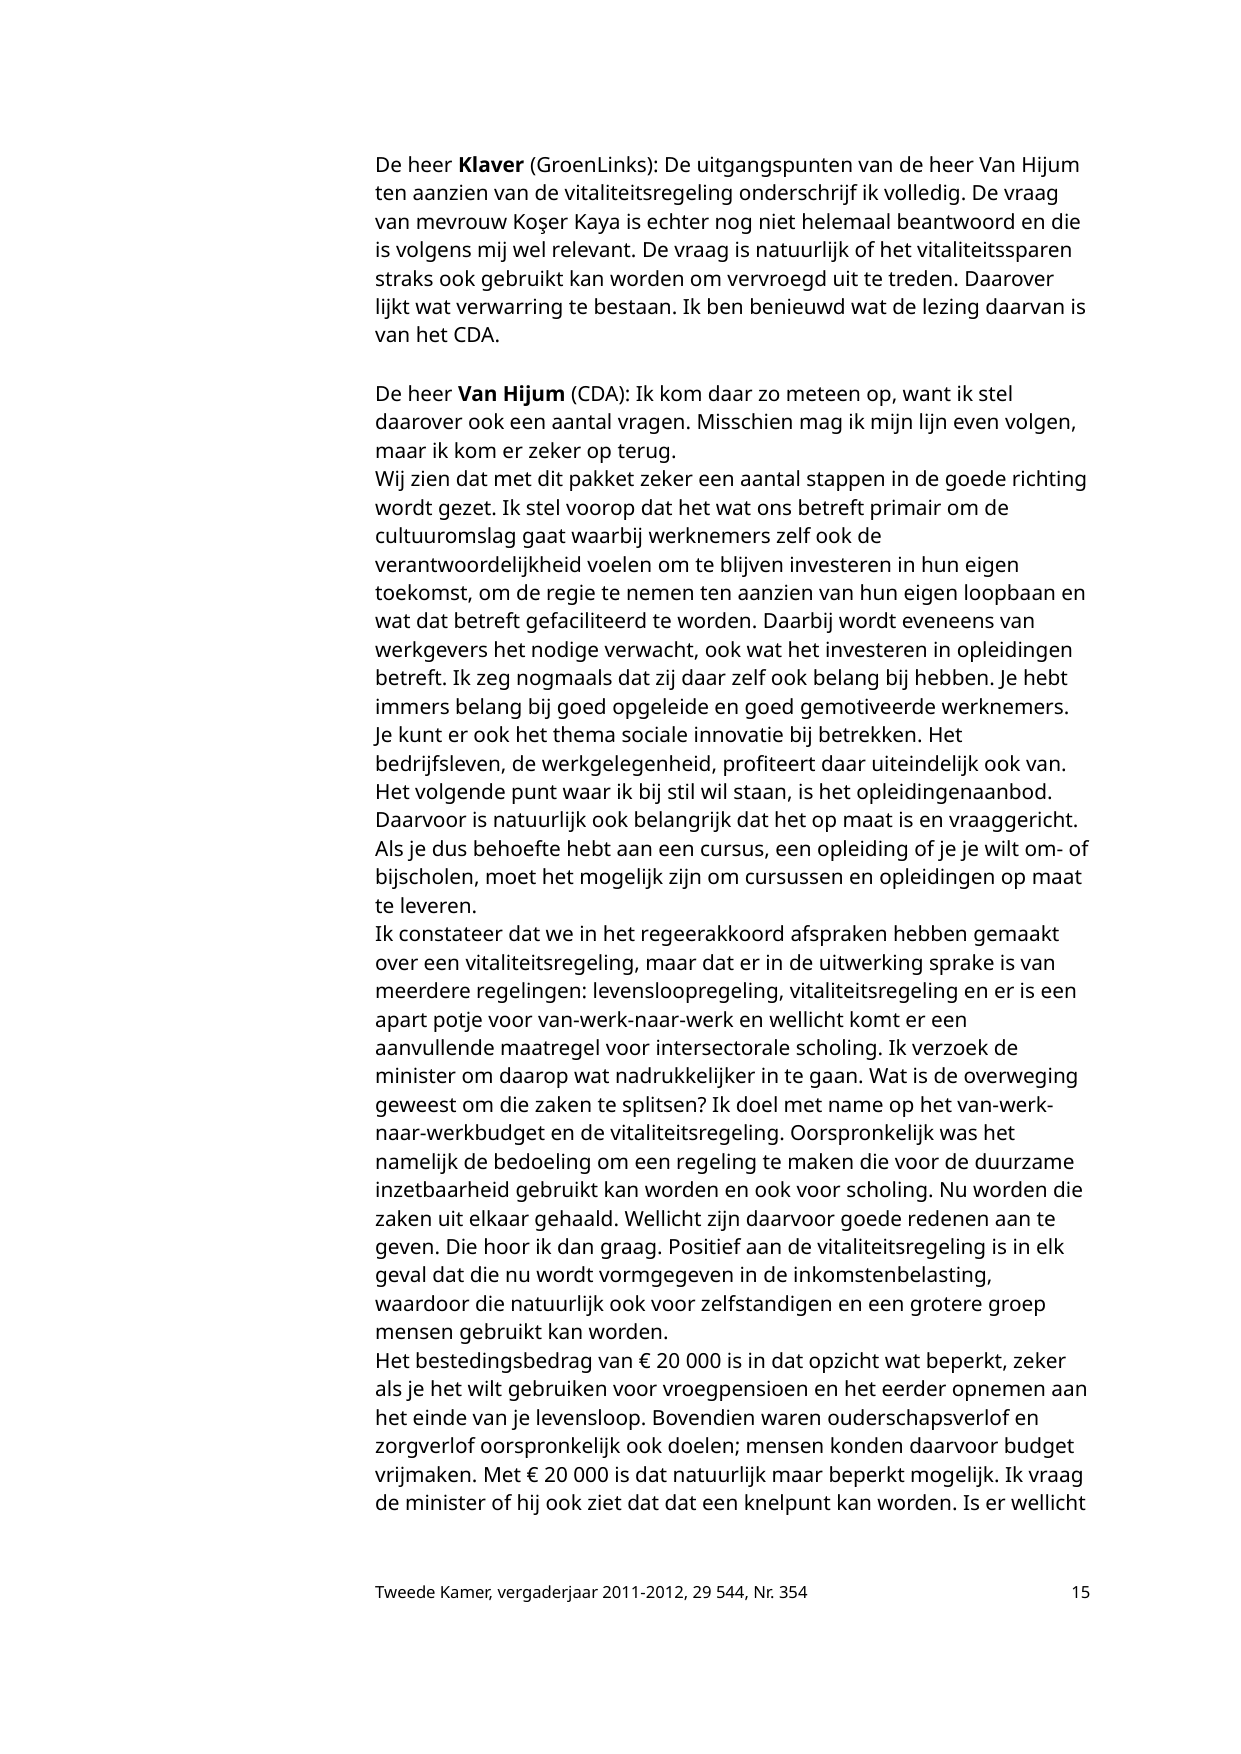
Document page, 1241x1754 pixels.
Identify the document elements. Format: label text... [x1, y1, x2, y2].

text Wij zien dat met dit pakket zeker een aantal stappen in de goede richting wordt gezet. Ik stel voorop dat het wat ons betreft primair om de cultuuromslag gaat waarbij werknemers zelf ook de verantwoordelijkheid voelen om te blijven investeren in hun eigen toekomst, om de regie te nemen ten aanzien van hun eigen loopbaan en wat dat betreft gefaciliteerd te worden. Daarbij wordt eveneens van werkgevers het nodige verwacht, ook wat het investeren in opleidingen betreft. Ik zeg nogmaals dat zij daar zelf ook belang bij hebben. Je hebt immers belang bij goed opgeleide en goed gemotiveerde werknemers. Je kunt er ook het thema sociale innovatie bij betrekken. Het bedrijfsleven, de werkgelegenheid, profiteert daar uiteindelijk ook van. [375, 464, 1090, 777]
text De heer Klaver (GroenLinks): De uitgangspunten van de heer Van Hijum ten aanzien van de vitaliteitsregeling onderschrijf ik volledig. De vraag van mevrouw Koşer Kaya is echter nog niet helemaal beantwoord en die is volgens mij wel relevant. De vraag is natuurlijk of het vitaliteitssparen straks ook gebruikt kan worden om vervroegd uit te treden. Daarover lijkt wat verwarring te bestaan. Ik ben benieuwd wat de lezing daarvan is van het CDA. [375, 150, 1090, 349]
text Het bestedingsbedrag van € 20 000 is in dat opzicht wat beperkt, zeker als je het wilt gebruiken voor vroegpensioen en het eerder opnemen aan het einde van je levensloop. Bovendien waren ouderschapsverlof en zorgverlof oorspronkelijk ook doelen; mensen konden daarvoor budget vrijmaken. Met € 20 000 is dat natuurlijk maar beperkt mogelijk. Ik vraag de minister of hij ook ziet dat dat een knelpunt kan worden. Is er wellicht [375, 1346, 1090, 1517]
text De heer Van Hijum (CDA): Ik kom daar zo meteen op, want ik stel daarover ook een aantal vragen. Misschien mag ik mijn lijn even volgen, maar ik kom er zeker op terug. [375, 379, 1090, 464]
text Het volgende punt waar ik bij stil wil staan, is het opleidingenaanbod. Daarvoor is natuurlijk ook belangrijk dat het op maat is en vraaggericht. Als je dus behoefte hebt aan een cursus, een opleiding of je je wilt om- of bijscholen, moet het mogelijk zijn om cursussen en opleidingen op maat te leveren. [375, 777, 1090, 919]
text Ik constateer dat we in het regeerakkoord afspraken hebben gemaakt over een vitaliteitsregeling, maar dat er in de uitwerking sprake is van meerdere regelingen: levensloopregeling, vitaliteitsregeling en er is een apart potje voor van-werk-naar-werk en wellicht komt er een aanvullende maatregel voor intersectorale scholing. Ik verzoek de minister om daarop wat nadrukkelijker in te gaan. Wat is de overweging geweest om die zaken te splitsen? Ik doel met name op het van-werk-naar-werkbudget en de vitaliteitsregeling. Oorspronkelijk was het namelijk de bedoeling om een regeling te maken die voor de duurzame inzetbaarheid gebruikt kan worden en ook voor scholing. Nu worden die zaken uit elkaar gehaald. Wellicht zijn daarvoor goede redenen aan te geven. Die hoor ik dan graag. Positief aan de vitaliteitsregeling is in elk geval dat die nu wordt vormgegeven in de inkomstenbelasting, waardoor die natuurlijk ook voor zelfstandigen en een grotere groep mensen gebruikt kan worden. [375, 919, 1090, 1346]
